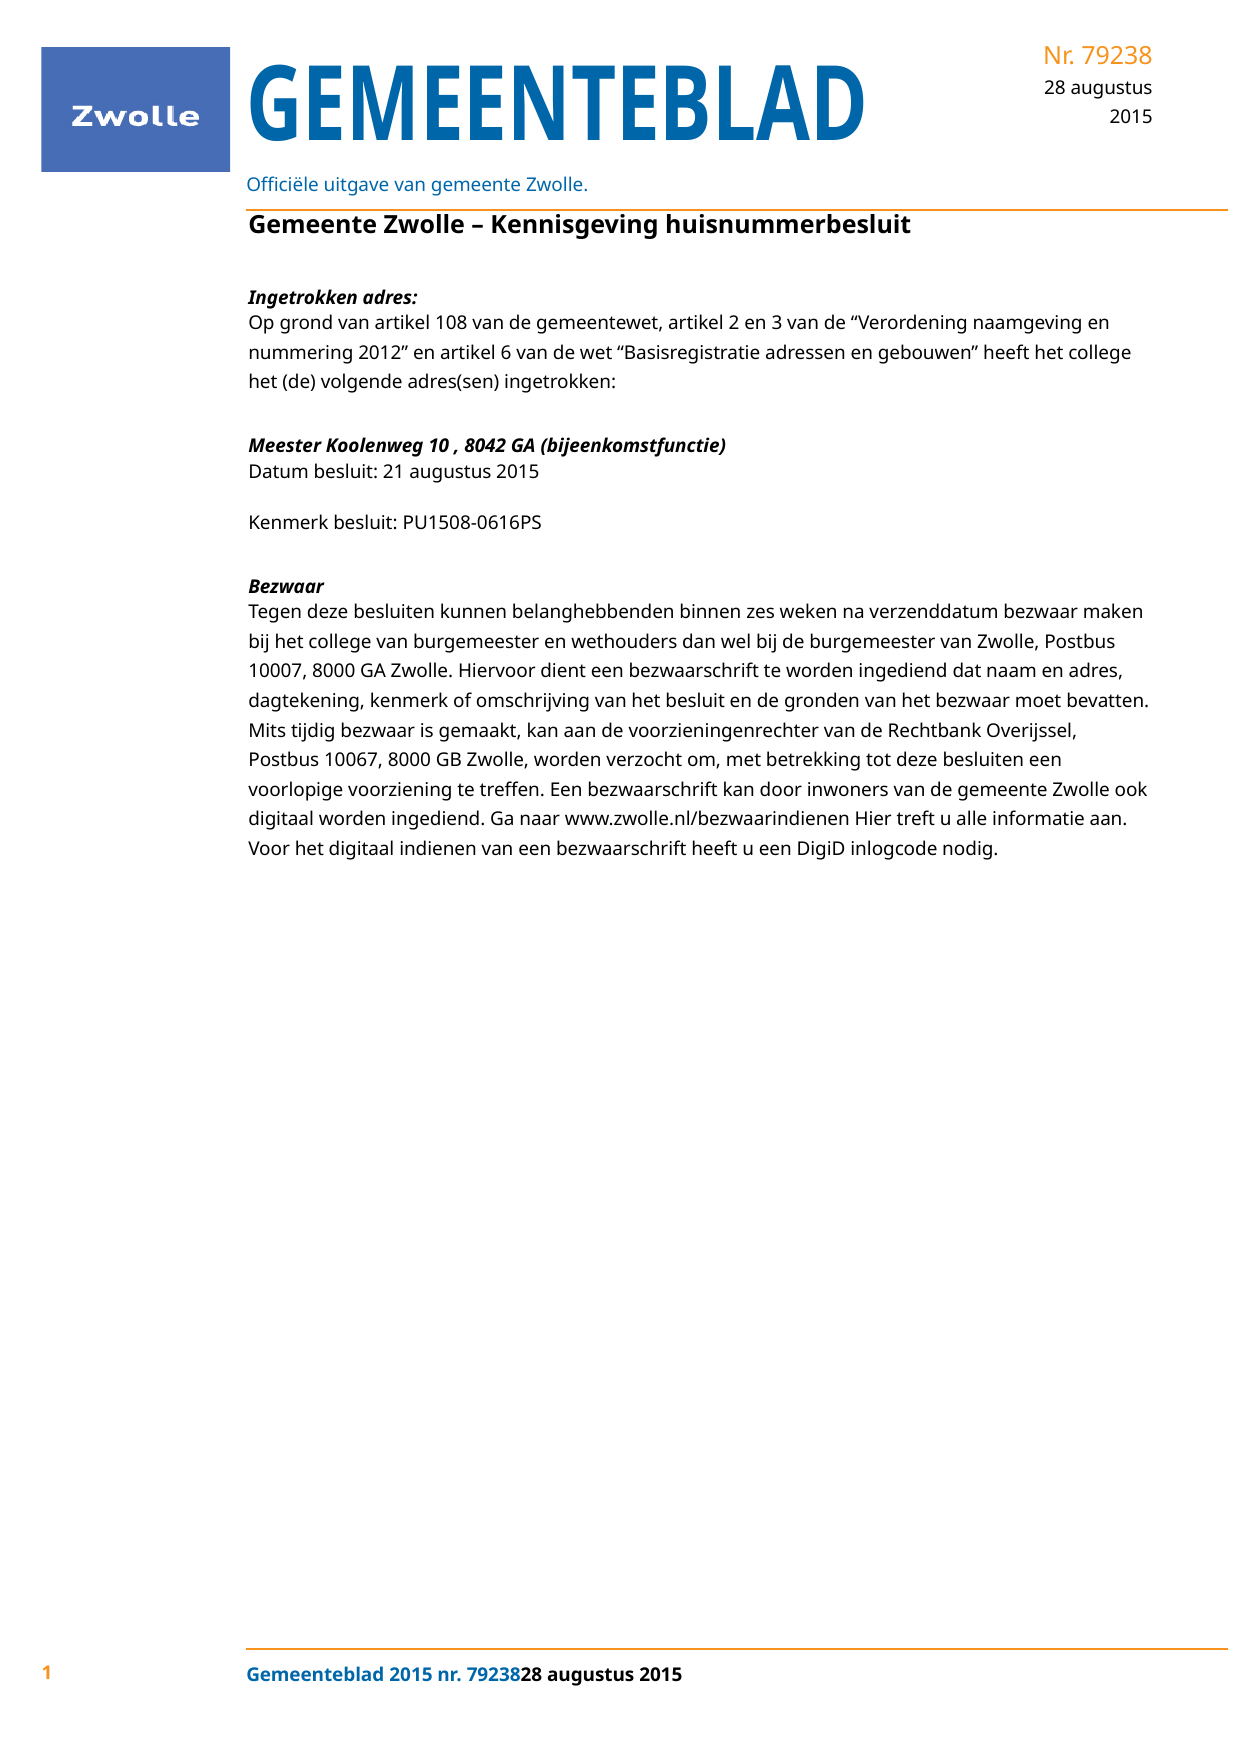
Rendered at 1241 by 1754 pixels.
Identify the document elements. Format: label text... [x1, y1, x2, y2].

picture [41, 47, 231, 172]
text Kenmerk besluit: PU1508-0616PS [248, 509, 1152, 534]
text Ingetrokken adres: [248, 284, 1152, 309]
text Datum besluit: 21 augustus 2015 [248, 458, 1152, 484]
text Gemeente Zwolle – Kennisgeving huisnummerbesluit [248, 211, 1152, 241]
text Meester Koolenweg 10 , 8042 GA (bijeenkomstfunctie) [248, 433, 1152, 458]
text Op grond van artikel 108 van de gemeentewet, artikel 2 en 3 van de “Verordening naamgeving en nummering 2012” en artikel 6 van de wet “Basisregistratie adressen en gebouwen” heeft het college het (de) volgende adres(sen) ingetrokken: [248, 309, 1152, 394]
text Bezwaar [248, 573, 1152, 598]
text Tegen deze besluiten kunnen belanghebbenden binnen zes weken na verzenddatum bezwaar maken bij het college van burgemeester en wethouders dan wel bij de burgemeester van Zwolle, Postbus 10007, 8000 GA Zwolle. Hiervoor dient een bezwaarschrift te worden ingediend dat naam en adres, dagtekening, kenmerk of omschrijving van het besluit en de gronden van het bezwaar moet bevatten. Mits tijdig bezwaar is gemaakt, kan aan de voorzieningenrechter van de Rechtbank Overijssel, Postbus 10067, 8000 GB Zwolle, worden verzocht om, met betrekking tot deze besluiten een voorlopige voorziening te treffen. Een bezwaarschrift kan door inwoners van de gemeente Zwolle ook digitaal worden ingediend. Ga naar www.zwolle.nl/bezwaarindienen Hier treft u alle informatie aan. Voor het digitaal indienen van een bezwaarschrift heeft u een DigiD inlogcode nodig. [248, 598, 1152, 861]
